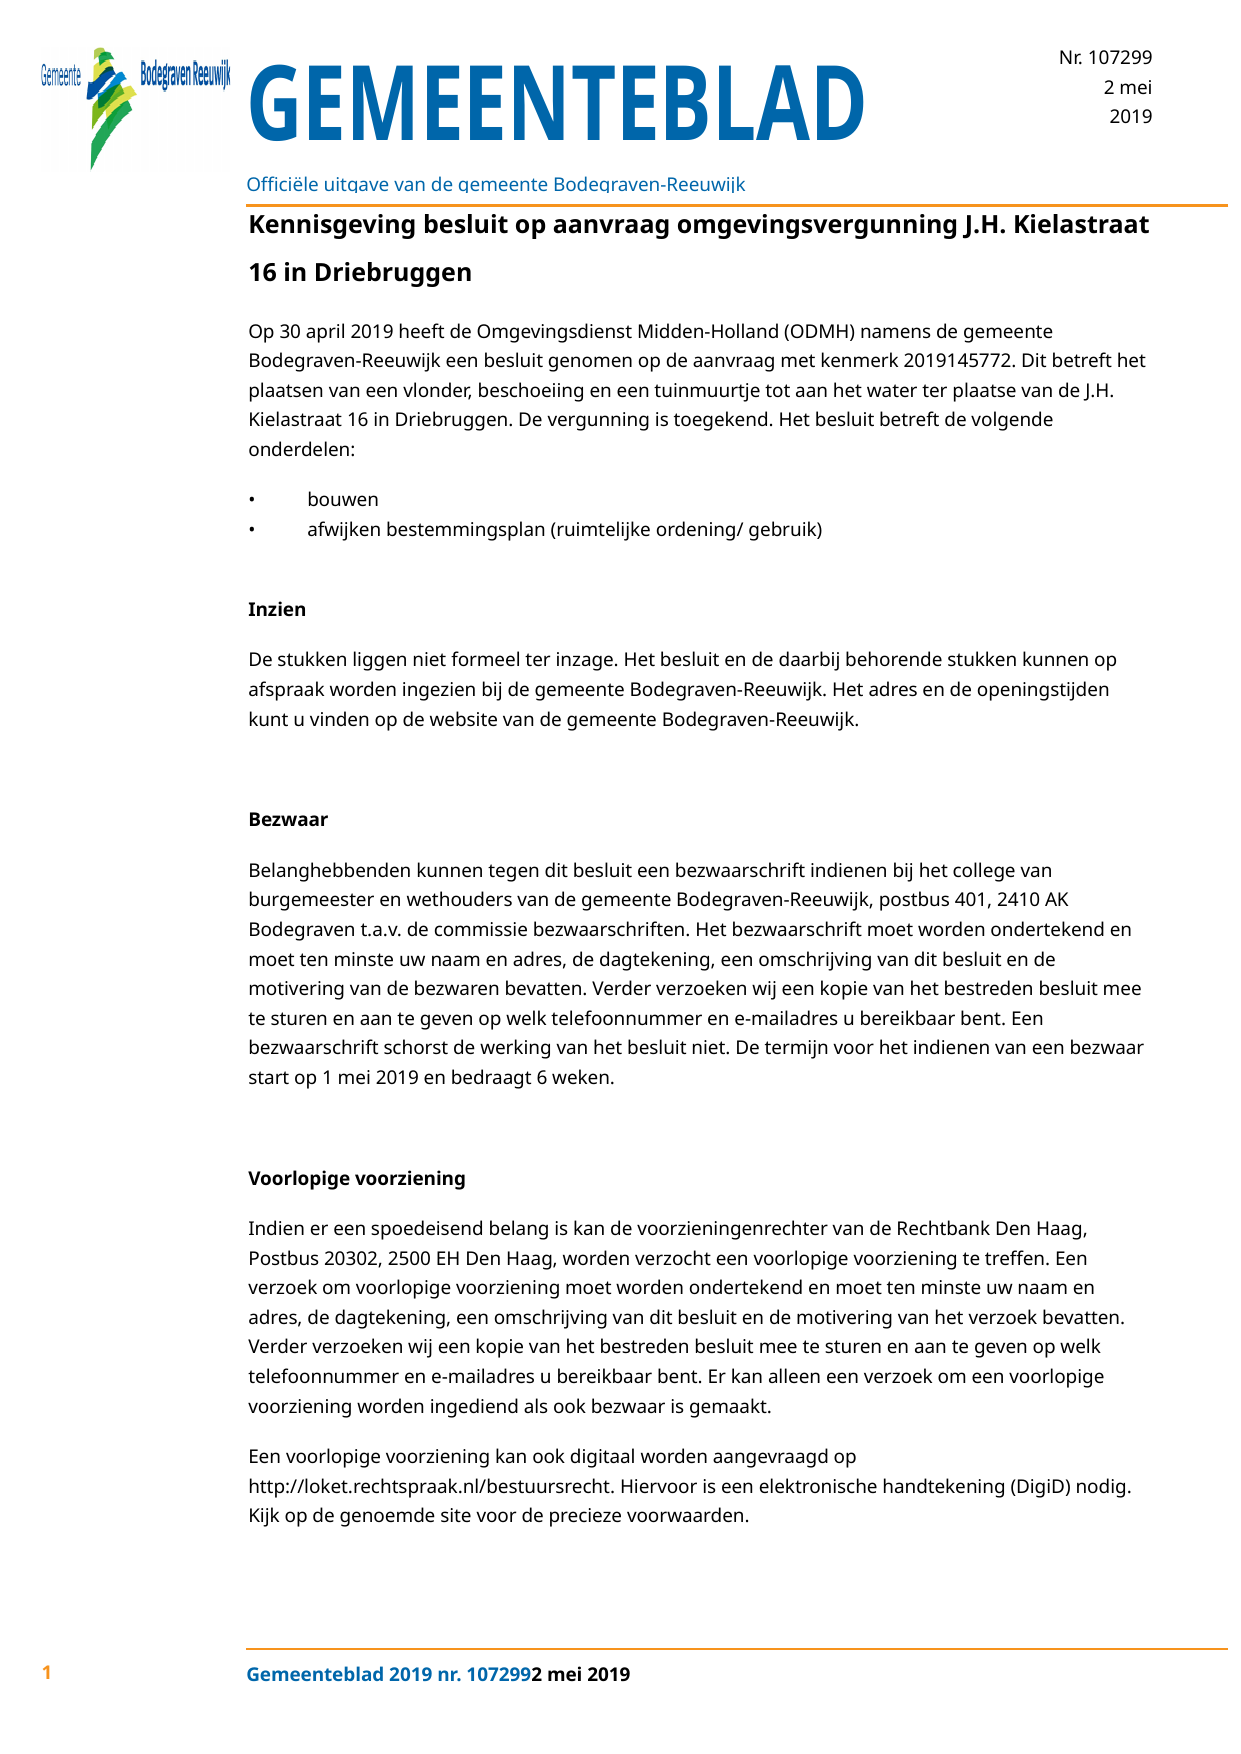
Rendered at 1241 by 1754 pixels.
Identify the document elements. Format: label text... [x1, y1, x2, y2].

text Bezwaar [248, 807, 1152, 832]
text Indien er een spoedeisend belang is kan de voorzieningenrechter van de Rechtbank Den Haag, Postbus 20302, 2500 EH Den Haag, worden verzocht een voorlopige voorziening te treffen. Een verzoek om voorlopige voorziening moet worden ondertekend en moet ten minste uw naam en adres, de dagtekening, een omschrijving van dit besluit en de motivering van het verzoek bevatten. Verder verzoeken wij een kopie van het bestreden besluit mee te sturen en aan te geven op welk telefoonnummer en e-mailadres u bereikbaar bent. Er kan alleen een verzoek om een voorlopige voorziening worden ingediend als ook bezwaar is gemaakt. [248, 1215, 1152, 1419]
text Op 30 april 2019 heeft de Omgevingsdienst Midden-Holland (ODMH) namens de gemeente Bodegraven-Reeuwijk een besluit genomen op de aanvraag met kenmerk 2019145772. Dit betreft het plaatsen van een vlonder, beschoeiing en een tuinmuurtje tot aan het water ter plaatse van de J.H. Kielastraat 16 in Driebruggen. De vergunning is toegekend. Het besluit betreft de volgende onderdelen: [248, 318, 1152, 462]
text Inzien [248, 596, 1152, 622]
list afwijken bestemmingsplan (ruimtelijke ordening/ gebruik) [248, 516, 1152, 542]
picture [41, 47, 231, 172]
text Belanghebbenden kunnen tegen dit besluit een bezwaarschrift indienen bij het college van burgemeester en wethouders van de gemeente Bodegraven-Reeuwijk, postbus 401, 2410 AK Bodegraven t.a.v. de commissie bezwaarschriften. Het bezwaarschrift moet worden ondertekend en moet ten minste uw naam en adres, de dagtekening, een omschrijving van dit besluit en de motivering van de bezwaren bevatten. Verder verzoeken wij een kopie van het bestreden besluit mee te sturen en aan te geven op welk telefoonnummer en e-mailadres u bereikbaar bent. Een bezwaarschrift schorst de werking van het besluit niet. De termijn voor het indienen van een bezwaar start op 1 mei 2019 en bedraagt 6 weken. [248, 857, 1152, 1090]
list bouwen [248, 487, 1152, 512]
text Een voorlopige voorziening kan ook digitaal worden aangevraagd op http://loket.rechtspraak.nl/bestuursrecht. Hiervoor is een elektronische handtekening (DigiD) nodig. Kijk op de genoemde site voor de precieze voorwaarden. [248, 1443, 1152, 1528]
text Kennisgeving besluit op aanvraag omgevingsvergunning J.H. Kielastraat 16 in Driebruggen [248, 207, 1152, 288]
text Voorlopige voorziening [248, 1165, 1152, 1191]
text De stukken liggen niet formeel ter inzage. Het besluit en de daarbij behorende stukken kunnen op afspraak worden ingezien bij de gemeente Bodegraven-Reeuwijk. Het adres en de openingstijden kunt u vinden op de website van de gemeente Bodegraven-Reeuwijk. [248, 647, 1152, 732]
